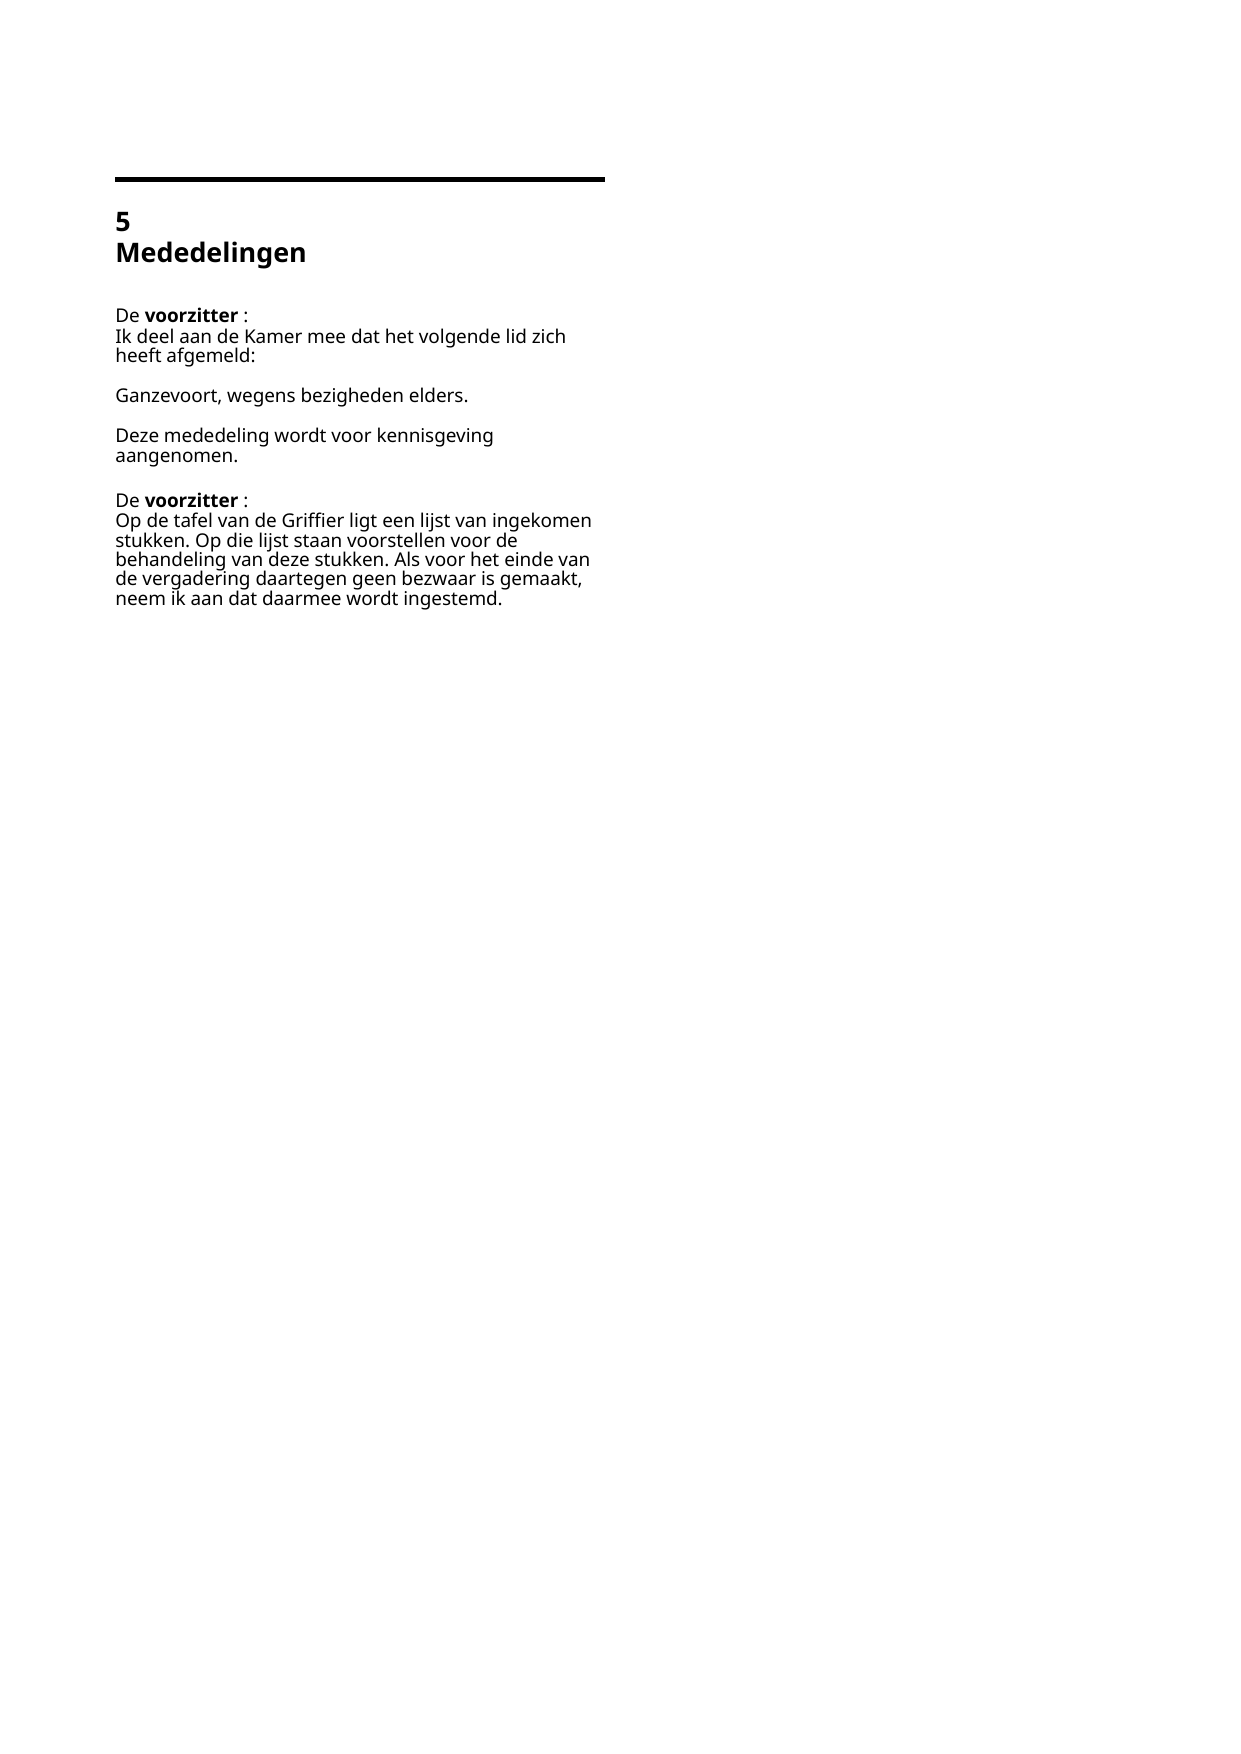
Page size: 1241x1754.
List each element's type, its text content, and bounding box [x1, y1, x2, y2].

text De voorzitter : [115, 487, 605, 512]
text De voorzitter : [115, 302, 605, 328]
text Deze mededeling wordt voor kennisgeving aangenomen. [115, 427, 605, 466]
text Op de tafel van de Griffier ligt een lijst van ingekomen stukken. Op die lijst staan voorstellen voor de behandeling van deze stukken. Als voor het einde van de vergadering daartegen geen bezwaar is gemaakt, neem ik aan dat daarmee wordt ingestemd. [115, 512, 605, 609]
text Ik deel aan de Kamer mee dat het volgende lid zich heeft afgemeld: [115, 328, 605, 367]
text 5 [115, 203, 605, 239]
text Mededelingen [115, 239, 605, 283]
text Ganzevoort, wegens bezigheden elders. [115, 387, 605, 407]
